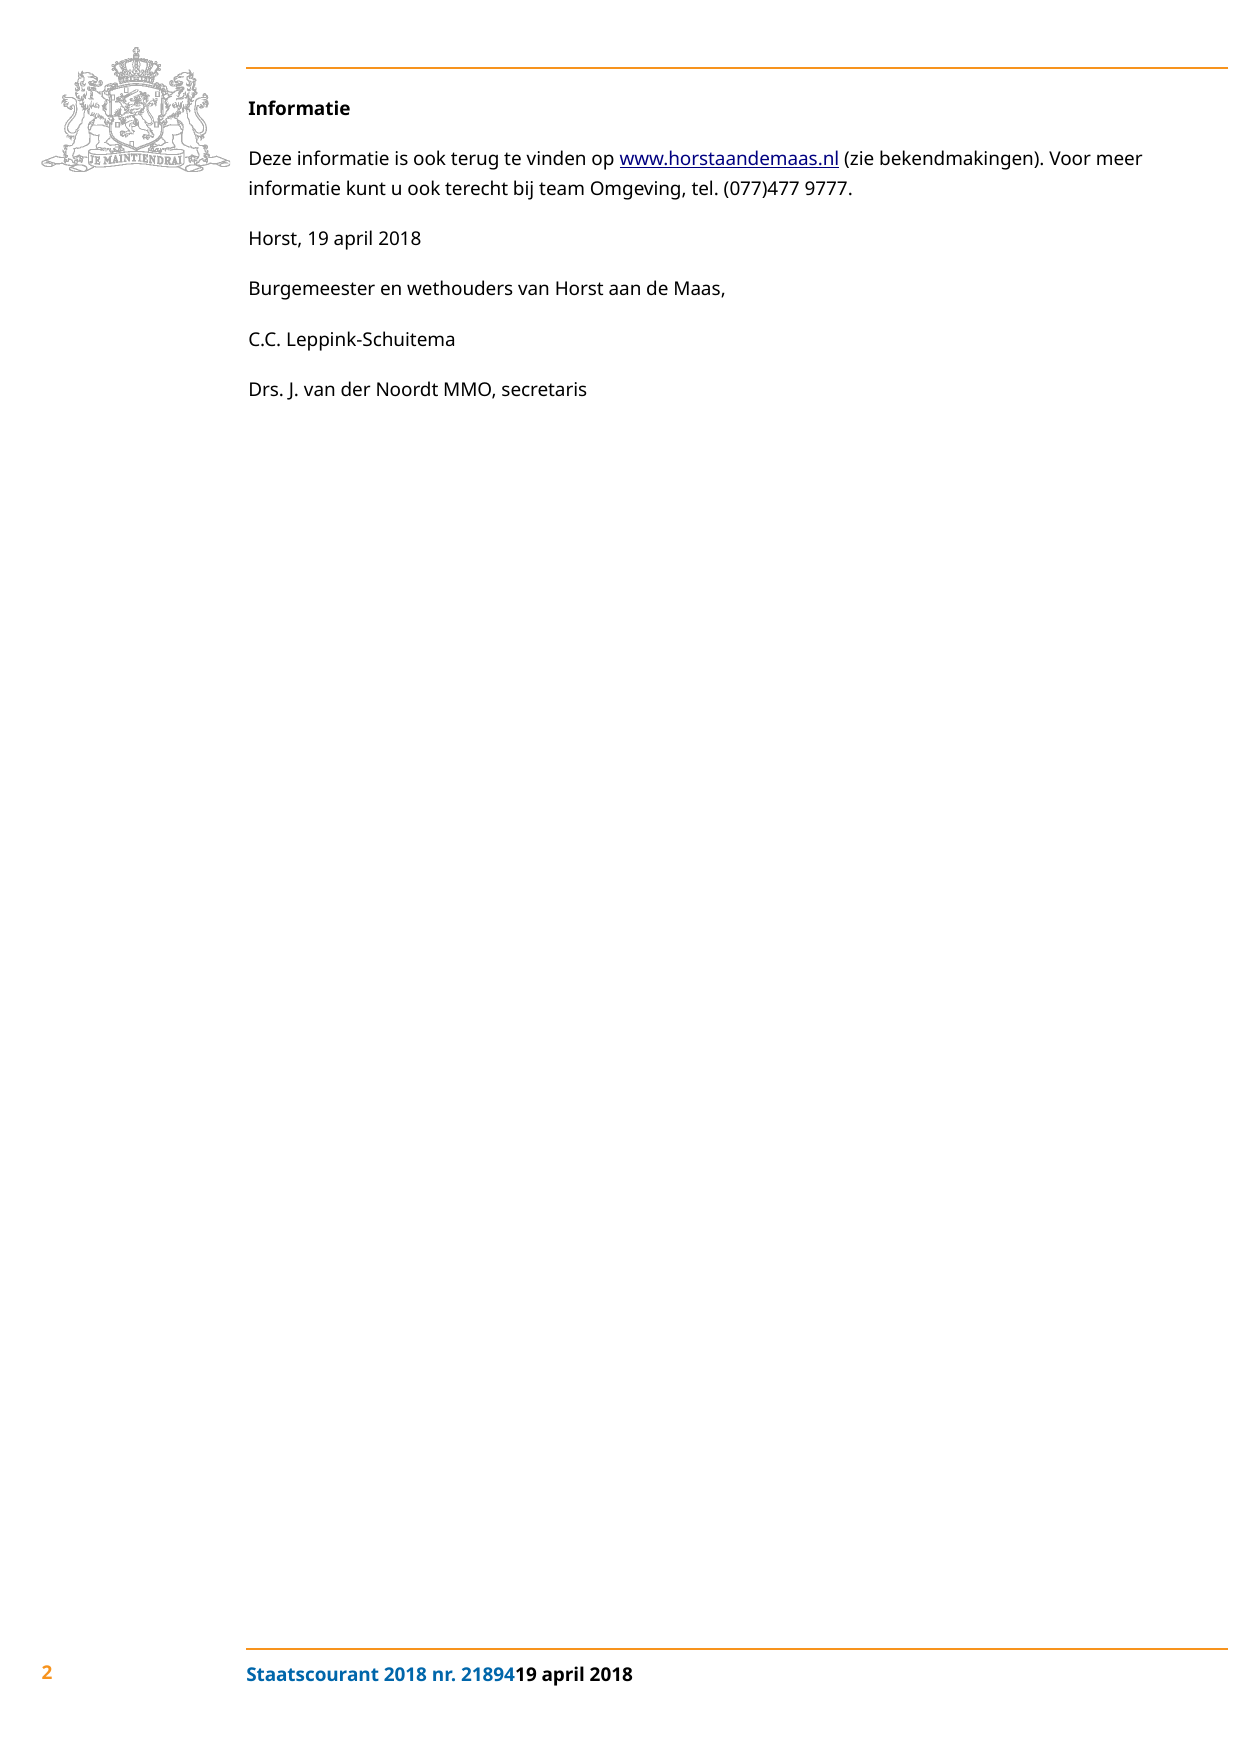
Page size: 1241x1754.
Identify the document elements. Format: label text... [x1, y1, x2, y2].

text Burgemeester en wethouders van Horst aan de Maas, [248, 276, 1152, 301]
text Horst, 19 april 2018 [248, 225, 1152, 251]
text C.C. Leppink-Schuitema [248, 326, 1152, 352]
text Informatie [248, 95, 1152, 121]
text Deze informatie is ook terug te vinden op www.horstaandemaas.nl (zie bekendmakingen). Voor meer informatie kunt u ook terecht bij team Omgeving, tel. (077)477 9777. [248, 145, 1152, 201]
text Drs. J. van der Noordt MMO, secretaris [248, 376, 1152, 402]
picture [41, 47, 231, 172]
